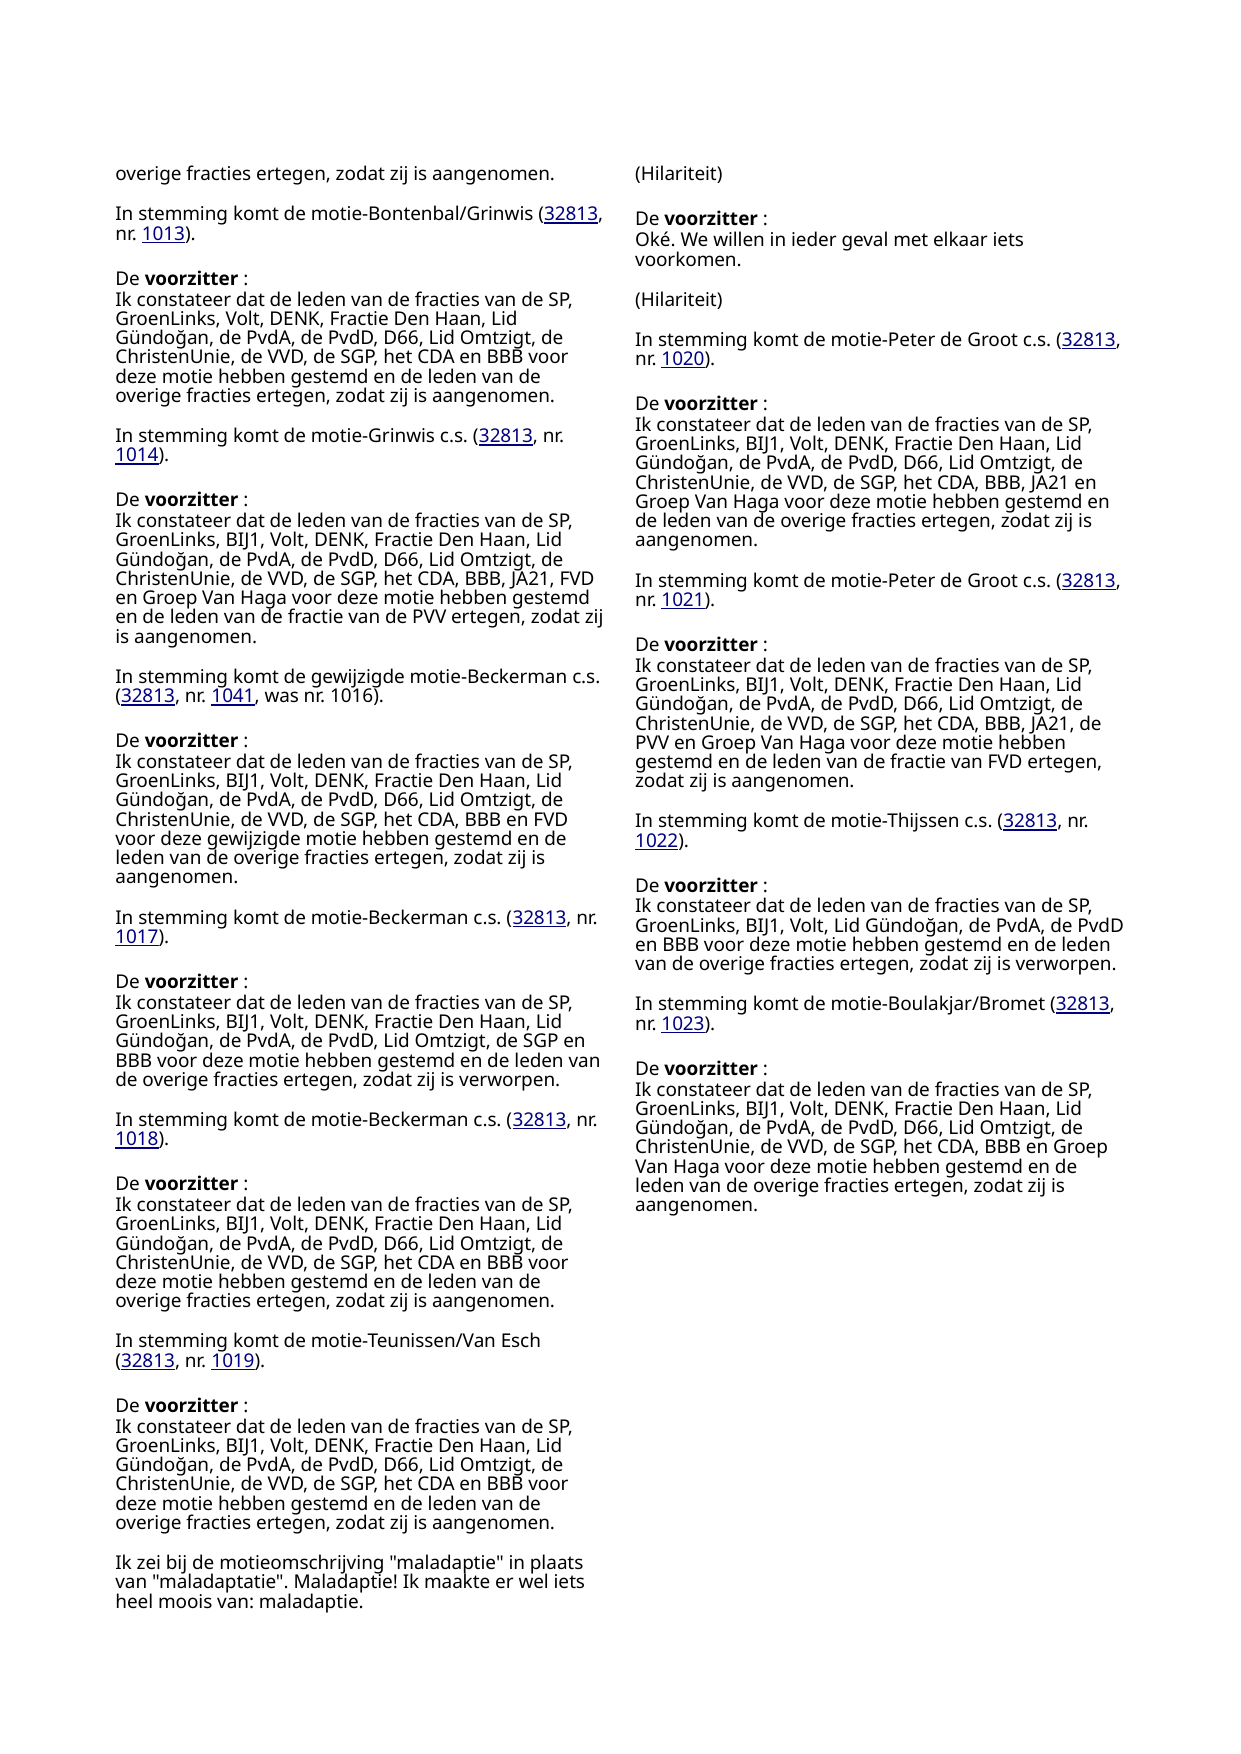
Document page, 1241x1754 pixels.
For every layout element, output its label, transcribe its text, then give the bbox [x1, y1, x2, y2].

text De voorzitter : [635, 390, 1125, 416]
text De voorzitter : [635, 872, 1125, 897]
text In stemming komt de motie-Boulakjar/Bromet (32813, nr. 1023). [635, 995, 1125, 1034]
text Ik constateer dat de leden van de fracties van de SP, GroenLinks, BIJ1, Volt, DENK, Fractie Den Haan, Lid Gündoğan, de PvdA, de PvdD, D66, Lid Omtzigt, de ChristenUnie, de VVD, de SGP, het CDA en BBB voor deze motie hebben gestemd en de leden van de overige fracties ertegen, zodat zij is aangenomen. [115, 1418, 605, 1533]
text Ik constateer dat de leden van de fracties van de SP, GroenLinks, BIJ1, Volt, DENK, Fractie Den Haan, Lid Gündoğan, de PvdA, de PvdD, D66, Lid Omtzigt, de ChristenUnie, de VVD, de SGP, het CDA, BBB en Groep Van Haga voor deze motie hebben gestemd en de leden van de overige fracties ertegen, zodat zij is aangenomen. [635, 1081, 1125, 1215]
text De voorzitter : [115, 265, 605, 291]
text Ik constateer dat de leden van de fracties van de SP, GroenLinks, BIJ1, Volt, DENK, Fractie Den Haan, Lid Gündoğan, de PvdA, de PvdD, D66, Lid Omtzigt, de ChristenUnie, de VVD, de SGP, het CDA, BBB, JA21 en Groep Van Haga voor deze motie hebben gestemd en de leden van de overige fracties ertegen, zodat zij is aangenomen. [635, 416, 1125, 551]
text Ik constateer dat de leden van de fracties van de SP, GroenLinks, Volt, DENK, Fractie Den Haan, Lid Gündoğan, de PvdA, de PvdD, D66, Lid Omtzigt, de ChristenUnie, de VVD, de SGP, het CDA en BBB voor deze motie hebben gestemd en de leden van de overige fracties ertegen, zodat zij is aangenomen. [115, 291, 605, 406]
text De voorzitter : [635, 206, 1125, 231]
text De voorzitter : [115, 486, 605, 512]
text Ik constateer dat de leden van de fracties van de SP, GroenLinks, BIJ1, Volt, DENK, Fractie Den Haan, Lid Gündoğan, de PvdA, de PvdD, Lid Omtzigt, de SGP en BBB voor deze motie hebben gestemd en de leden van de overige fracties ertegen, zodat zij is verworpen. [115, 994, 605, 1090]
text De voorzitter : [115, 1392, 605, 1418]
text In stemming komt de motie-Peter de Groot c.s. (32813, nr. 1021). [635, 572, 1125, 610]
text In stemming komt de motie-Thijssen c.s. (32813, nr. 1022). [635, 812, 1125, 851]
text De voorzitter : [115, 968, 605, 994]
text Ik constateer dat de leden van de fracties van de SP, GroenLinks, BIJ1, Volt, Lid Gündoğan, de PvdA, de PvdD en BBB voor deze motie hebben gestemd en de leden van de overige fracties ertegen, zodat zij is verworpen. [635, 897, 1125, 974]
text overige fracties ertegen, zodat zij is aangenomen. [115, 165, 605, 184]
text In stemming komt de motie-Beckerman c.s. (32813, nr. 1018). [115, 1111, 605, 1149]
text Ik constateer dat de leden van de fracties van de SP, GroenLinks, BIJ1, Volt, DENK, Fractie Den Haan, Lid Gündoğan, de PvdA, de PvdD, D66, Lid Omtzigt, de ChristenUnie, de VVD, de SGP, het CDA, BBB en FVD voor deze gewijzigde motie hebben gestemd en de leden van de overige fracties ertegen, zodat zij is aangenomen. [115, 753, 605, 888]
text De voorzitter : [115, 1170, 605, 1196]
text (Hilariteit) [635, 291, 1125, 310]
text Ik constateer dat de leden van de fracties van de SP, GroenLinks, BIJ1, Volt, DENK, Fractie Den Haan, Lid Gündoğan, de PvdA, de PvdD, D66, Lid Omtzigt, de ChristenUnie, de VVD, de SGP, het CDA, BBB, JA21, de PVV en Groep Van Haga voor deze motie hebben gestemd en de leden van de fractie van FVD ertegen, zodat zij is aangenomen. [635, 657, 1125, 792]
text De voorzitter : [635, 1055, 1125, 1081]
text Oké. We willen in ieder geval met elkaar iets voorkomen. [635, 231, 1125, 270]
text Ik constateer dat de leden van de fracties van de SP, GroenLinks, BIJ1, Volt, DENK, Fractie Den Haan, Lid Gündoğan, de PvdA, de PvdD, D66, Lid Omtzigt, de ChristenUnie, de VVD, de SGP, het CDA en BBB voor deze motie hebben gestemd en de leden van de overige fracties ertegen, zodat zij is aangenomen. [115, 1196, 605, 1312]
text Ik constateer dat de leden van de fracties van de SP, GroenLinks, BIJ1, Volt, DENK, Fractie Den Haan, Lid Gündoğan, de PvdA, de PvdD, D66, Lid Omtzigt, de ChristenUnie, de VVD, de SGP, het CDA, BBB, JA21, FVD en Groep Van Haga voor deze motie hebben gestemd en de leden van de fractie van de PVV ertegen, zodat zij is aangenomen. [115, 512, 605, 647]
text De voorzitter : [635, 631, 1125, 657]
text De voorzitter : [115, 727, 605, 753]
text In stemming komt de gewijzigde motie-Beckerman c.s. (32813, nr. 1041, was nr. 1016). [115, 668, 605, 706]
text In stemming komt de motie-Beckerman c.s. (32813, nr. 1017). [115, 909, 605, 947]
text In stemming komt de motie-Grinwis c.s. (32813, nr. 1014). [115, 427, 605, 466]
text Ik zei bij de motieomschrijving "maladaptie" in plaats van "maladaptatie". Maladaptie! Ik maakte er wel iets heel moois van: maladaptie. [115, 1554, 605, 1612]
text In stemming komt de motie-Bontenbal/Grinwis (32813, nr. 1013). [115, 205, 605, 244]
text In stemming komt de motie-Peter de Groot c.s. (32813, nr. 1020). [635, 331, 1125, 369]
text (Hilariteit) [635, 165, 1125, 185]
text In stemming komt de motie-Teunissen/Van Esch (32813, nr. 1019). [115, 1332, 605, 1371]
